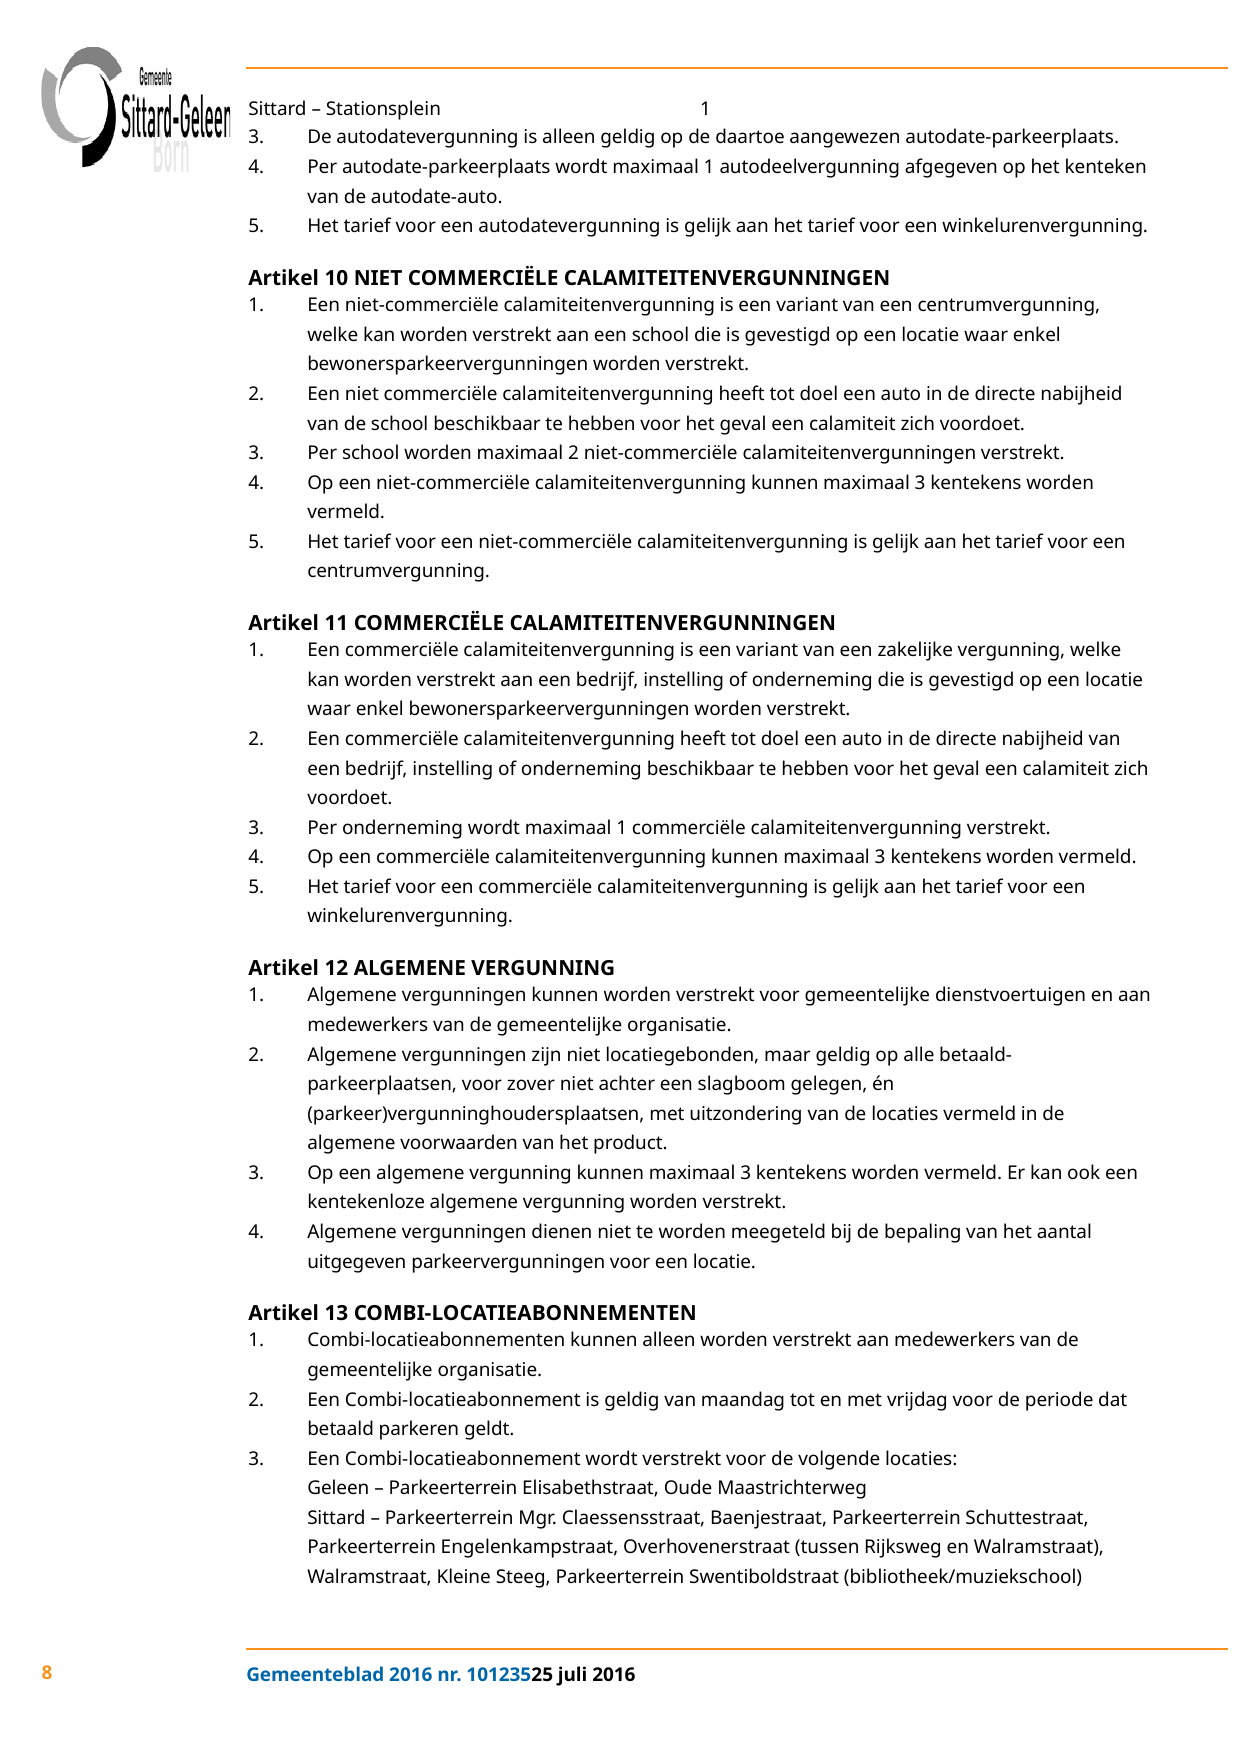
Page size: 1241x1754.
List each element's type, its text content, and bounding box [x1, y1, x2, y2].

text Artikel 12 ALGEMENE VERGUNNING [248, 953, 1152, 982]
table_cell Sittard – Stationsplein [248, 95, 700, 121]
list Algemene vergunningen kunnen worden verstrekt voor gemeentelijke dienstvoertuigen en aan medewerkers van de gemeentelijke organisatie. [248, 982, 1152, 1037]
list Een niet-commerciële calamiteitenvergunning is een variant van een centrumvergunning, welke kan worden verstrekt aan een school die is gevestigd op een locatie waar enkel bewonersparkeervergunningen worden verstrekt. [248, 291, 1152, 376]
table_cell 1 [700, 95, 1152, 121]
list Een Combi-locatieabonnement is geldig van maandag tot en met vrijdag voor de periode dat betaald parkeren geldt. [248, 1386, 1152, 1441]
list Algemene vergunningen zijn niet locatiegebonden, maar geldig op alle betaald-parkeerplaatsen, voor zover niet achter een slagboom gelegen, én (parkeer)vergunninghoudersplaatsen, met uitzondering van de locaties vermeld in de algemene voorwaarden van het product. [248, 1041, 1152, 1155]
list Sittard – Parkeerterrein Mgr. Claessensstraat, Baenjestraat, Parkeerterrein Schuttestraat, Parkeerterrein Engelenkampstraat, Overhovenerstraat (tussen Rijksweg en Walramstraat), Walramstraat, Kleine Steeg, Parkeerterrein Swentiboldstraat (bibliotheek/muziekschool) [248, 1504, 1152, 1589]
list Op een commerciële calamiteitenvergunning kunnen maximaal 3 kentekens worden vermeld. [248, 843, 1152, 869]
list Het tarief voor een autodatevergunning is gelijk aan het tarief voor een winkelurenvergunning. [248, 212, 1152, 238]
list Combi-locatieabonnementen kunnen alleen worden verstrekt aan medewerkers van de gemeentelijke organisatie. [248, 1327, 1152, 1382]
list Algemene vergunningen dienen niet te worden meegeteld bij de bepaling van het aantal uitgegeven parkeervergunningen voor een locatie. [248, 1218, 1152, 1273]
list Per school worden maximaal 2 niet-commerciële calamiteitenvergunningen verstrekt. [248, 439, 1152, 465]
list Het tarief voor een commerciële calamiteitenvergunning is gelijk aan het tarief voor een winkelurenvergunning. [248, 873, 1152, 928]
text Artikel 11 COMMERCIËLE CALAMITEITENVERGUNNINGEN [248, 608, 1152, 636]
list Geleen – Parkeerterrein Elisabethstraat, Oude Maastrichterweg [248, 1474, 1152, 1500]
list De autodatevergunning is alleen geldig op de daartoe aangewezen autodate-parkeerplaats. [248, 124, 1152, 149]
text Artikel 13 COMBI-LOCATIEABONNEMENTEN [248, 1298, 1152, 1327]
list Op een niet-commerciële calamiteitenvergunning kunnen maximaal 3 kentekens worden vermeld. [248, 469, 1152, 524]
list Per autodate-parkeerplaats wordt maximaal 1 autodeelvergunning afgegeven op het kenteken van de autodate-auto. [248, 153, 1152, 209]
picture [41, 47, 231, 172]
list Het tarief voor een niet-commerciële calamiteitenvergunning is gelijk aan het tarief voor een centrumvergunning. [248, 528, 1152, 583]
list Een commerciële calamiteitenvergunning heeft tot doel een auto in de directe nabijheid van een bedrijf, instelling of onderneming beschikbaar te hebben voor het geval een calamiteit zich voordoet. [248, 725, 1152, 810]
list Per onderneming wordt maximaal 1 commerciële calamiteitenvergunning verstrekt. [248, 814, 1152, 840]
list Een Combi-locatieabonnement wordt verstrekt voor de volgende locaties: [248, 1445, 1152, 1471]
list Een niet commerciële calamiteitenvergunning heeft tot doel een auto in de directe nabijheid van de school beschikbaar te hebben voor het geval een calamiteit zich voordoet. [248, 380, 1152, 435]
list Op een algemene vergunning kunnen maximaal 3 kentekens worden vermeld. Er kan ook een kentekenloze algemene vergunning worden verstrekt. [248, 1159, 1152, 1214]
text Artikel 10 NIET COMMERCIËLE CALAMITEITENVERGUNNINGEN [248, 263, 1152, 291]
list Een commerciële calamiteitenvergunning is een variant van een zakelijke vergunning, welke kan worden verstrekt aan een bedrijf, instelling of onderneming die is gevestigd op een locatie waar enkel bewonersparkeervergunningen worden verstrekt. [248, 636, 1152, 721]
